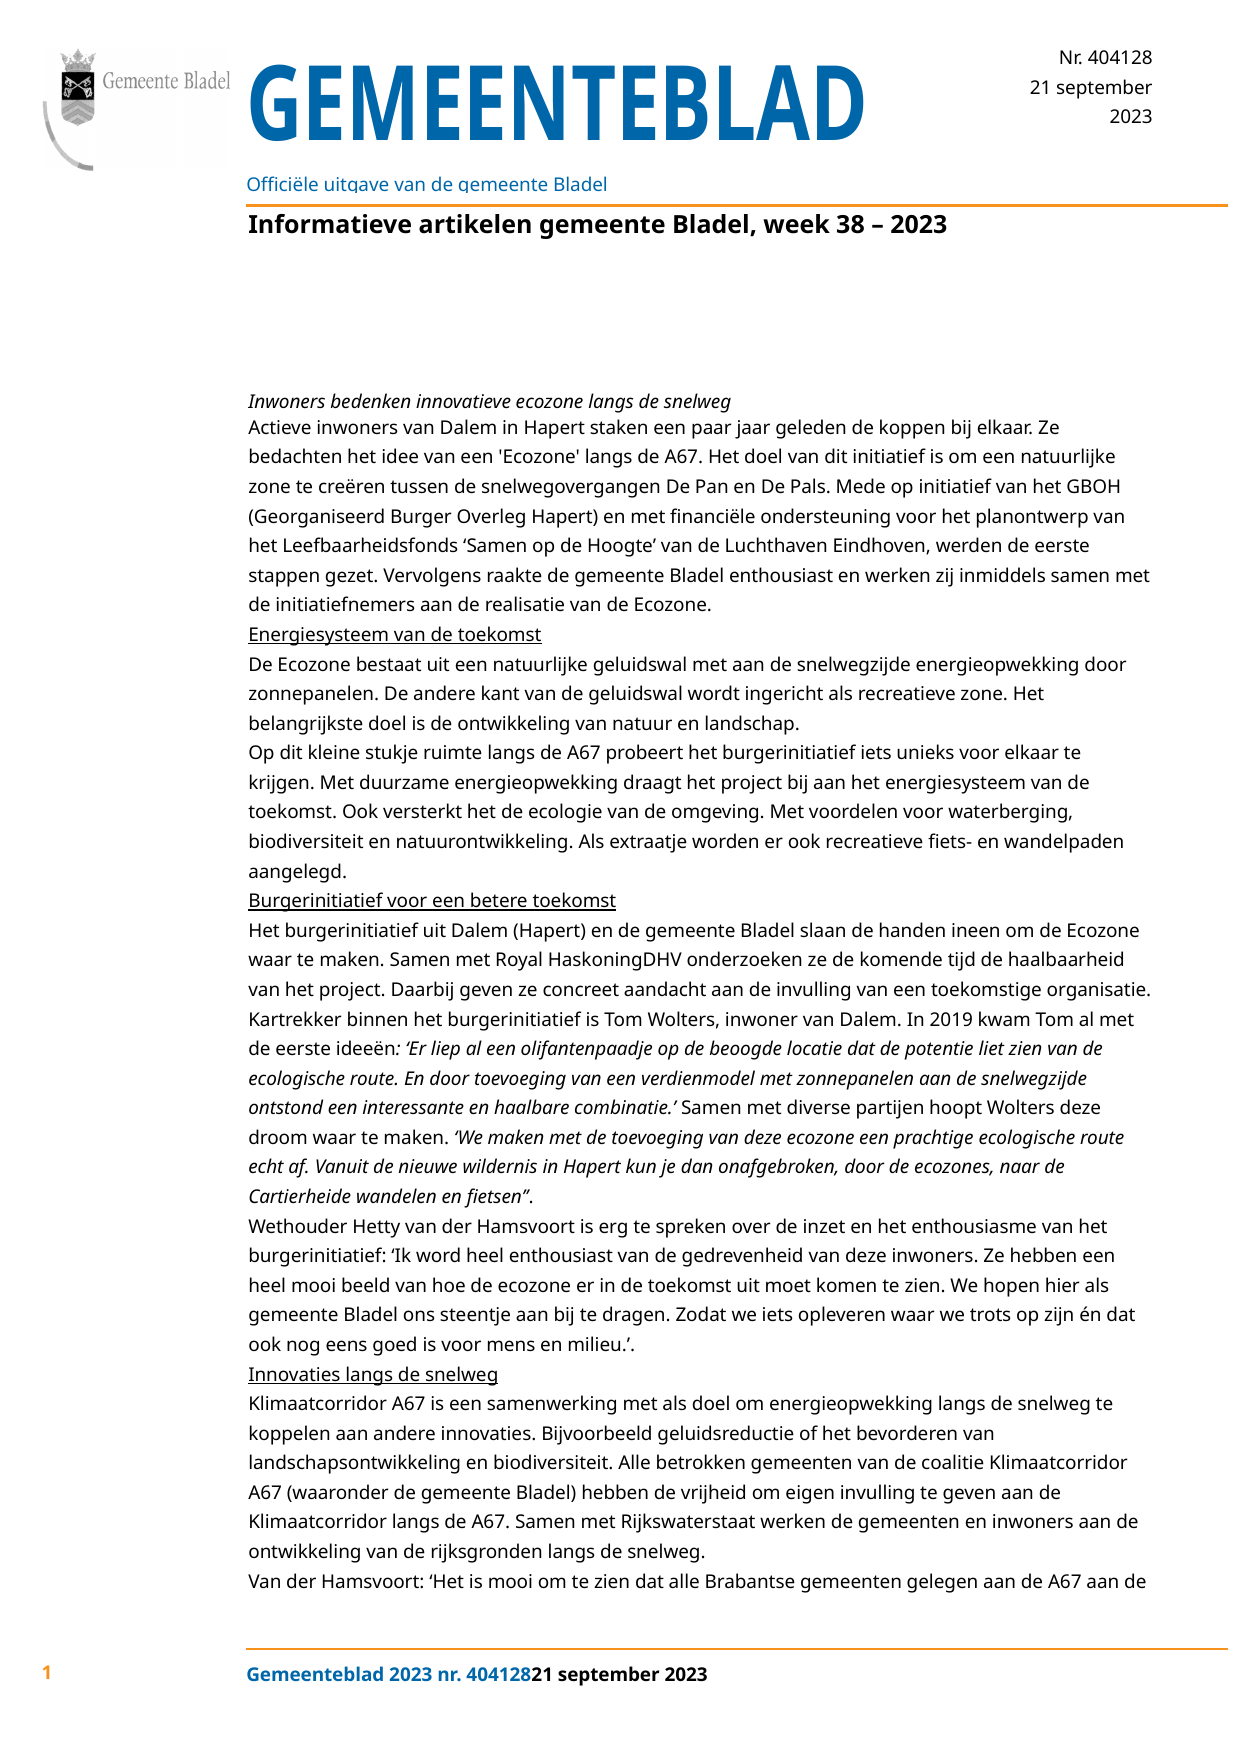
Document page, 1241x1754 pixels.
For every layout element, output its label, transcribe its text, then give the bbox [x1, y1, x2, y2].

text Klimaatcorridor A67 is een samenwerking met als doel om energieopwekking langs de snelweg te koppelen aan andere innovaties. Bijvoorbeeld geluidsreductie of het bevorderen van landschapsontwikkeling en biodiversiteit. Alle betrokken gemeenten van de coalitie Klimaatcorridor A67 (waaronder de gemeente Bladel) hebben de vrijheid om eigen invulling te geven aan de Klimaatcorridor langs de A67. Samen met Rijkswaterstaat werken de gemeenten en inwoners aan de ontwikkeling van de rijksgronden langs de snelweg. [248, 1390, 1152, 1564]
text De Ecozone bestaat uit een natuurlijke geluidswal met aan de snelwegzijde energieopwekking door zonnepanelen. De andere kant van de geluidswal wordt ingericht als recreatieve zone. Het belangrijkste doel is de ontwikkeling van natuur en landschap. [248, 651, 1152, 736]
text Wethouder Hetty van der Hamsvoort is erg te spreken over de inzet en het enthousiasme van het burgerinitiatief: ‘Ik word heel enthousiast van de gedrevenheid van deze inwoners. Ze hebben een heel mooi beeld van hoe de ecozone er in de toekomst uit moet komen te zien. We hopen hier als gemeente Bladel ons steentje aan bij te dragen. Zodat we iets opleveren waar we trots op zijn én dat ook nog eens goed is voor mens en milieu.’. [248, 1213, 1152, 1357]
text Energiesysteem van de toekomst [248, 621, 1152, 647]
text Burgerinitiatief voor een betere toekomst [248, 887, 1152, 913]
text Op dit kleine stukje ruimte langs de A67 probeert het burgerinitiatief iets unieks voor elkaar te krijgen. Met duurzame energieopwekking draagt het project bij aan het energiesysteem van de toekomst. Ook versterkt het de ecologie van de omgeving. Met voordelen voor waterberging, biodiversiteit en natuurontwikkeling. Als extraatje worden er ook recreatieve fiets- en wandelpaden aangelegd. [248, 739, 1152, 884]
text Actieve inwoners van Dalem in Hapert staken een paar jaar geleden de koppen bij elkaar. Ze bedachten het idee van een 'Ecozone' langs de A67. Het doel van dit initiatief is om een natuurlijke zone te creëren tussen de snelwegovergangen De Pan en De Pals. Mede op initiatief van het GBOH (Georganiseerd Burger Overleg Hapert) en met financiële ondersteuning voor het planontwerp van het Leefbaarheidsfonds ‘Samen op de Hoogte’ van de Luchthaven Eindhoven, werden de eerste stappen gezet. Vervolgens raakte de gemeente Bladel enthousiast en werken zij inmiddels samen met de initiatiefnemers aan de realisatie van de Ecozone. [248, 414, 1152, 617]
text Van der Hamsvoort: ‘Het is mooi om te zien dat alle Brabantse gemeenten gelegen aan de A67 aan de [248, 1568, 1152, 1594]
text Kartrekker binnen het burgerinitiatief is Tom Wolters, inwoner van Dalem. In 2019 kwam Tom al met de eerste ideeën: ‘Er liep al een olifantenpaadje op de beoogde locatie dat de potentie liet zien van de ecologische route. En door toevoeging van een verdienmodel met zonnepanelen aan de snelwegzijde ontstond een interessante en haalbare combinatie.’ Samen met diverse partijen hoopt Wolters deze droom waar te maken. ‘We maken met de toevoeging van deze ecozone een prachtige ecologische route echt af. Vanuit de nieuwe wildernis in Hapert kun je dan onafgebroken, door de ecozones, naar de Cartierheide wandelen en fietsen’’. [248, 1006, 1152, 1209]
text Inwoners bedenken innovatieve ecozone langs de snelweg [248, 388, 1152, 414]
text Het burgerinitiatief uit Dalem (Hapert) en de gemeente Bladel slaan de handen ineen om de Ecozone waar te maken. Samen met Royal HaskoningDHV onderzoeken ze de komende tijd de haalbaarheid van het project. Daarbij geven ze concreet aandacht aan de invulling van een toekomstige organisatie. [248, 917, 1152, 1002]
text Informatieve artikelen gemeente Bladel, week 38 – 2023 [248, 207, 1152, 241]
picture [41, 47, 231, 172]
text Innovaties langs de snelweg [248, 1361, 1152, 1387]
